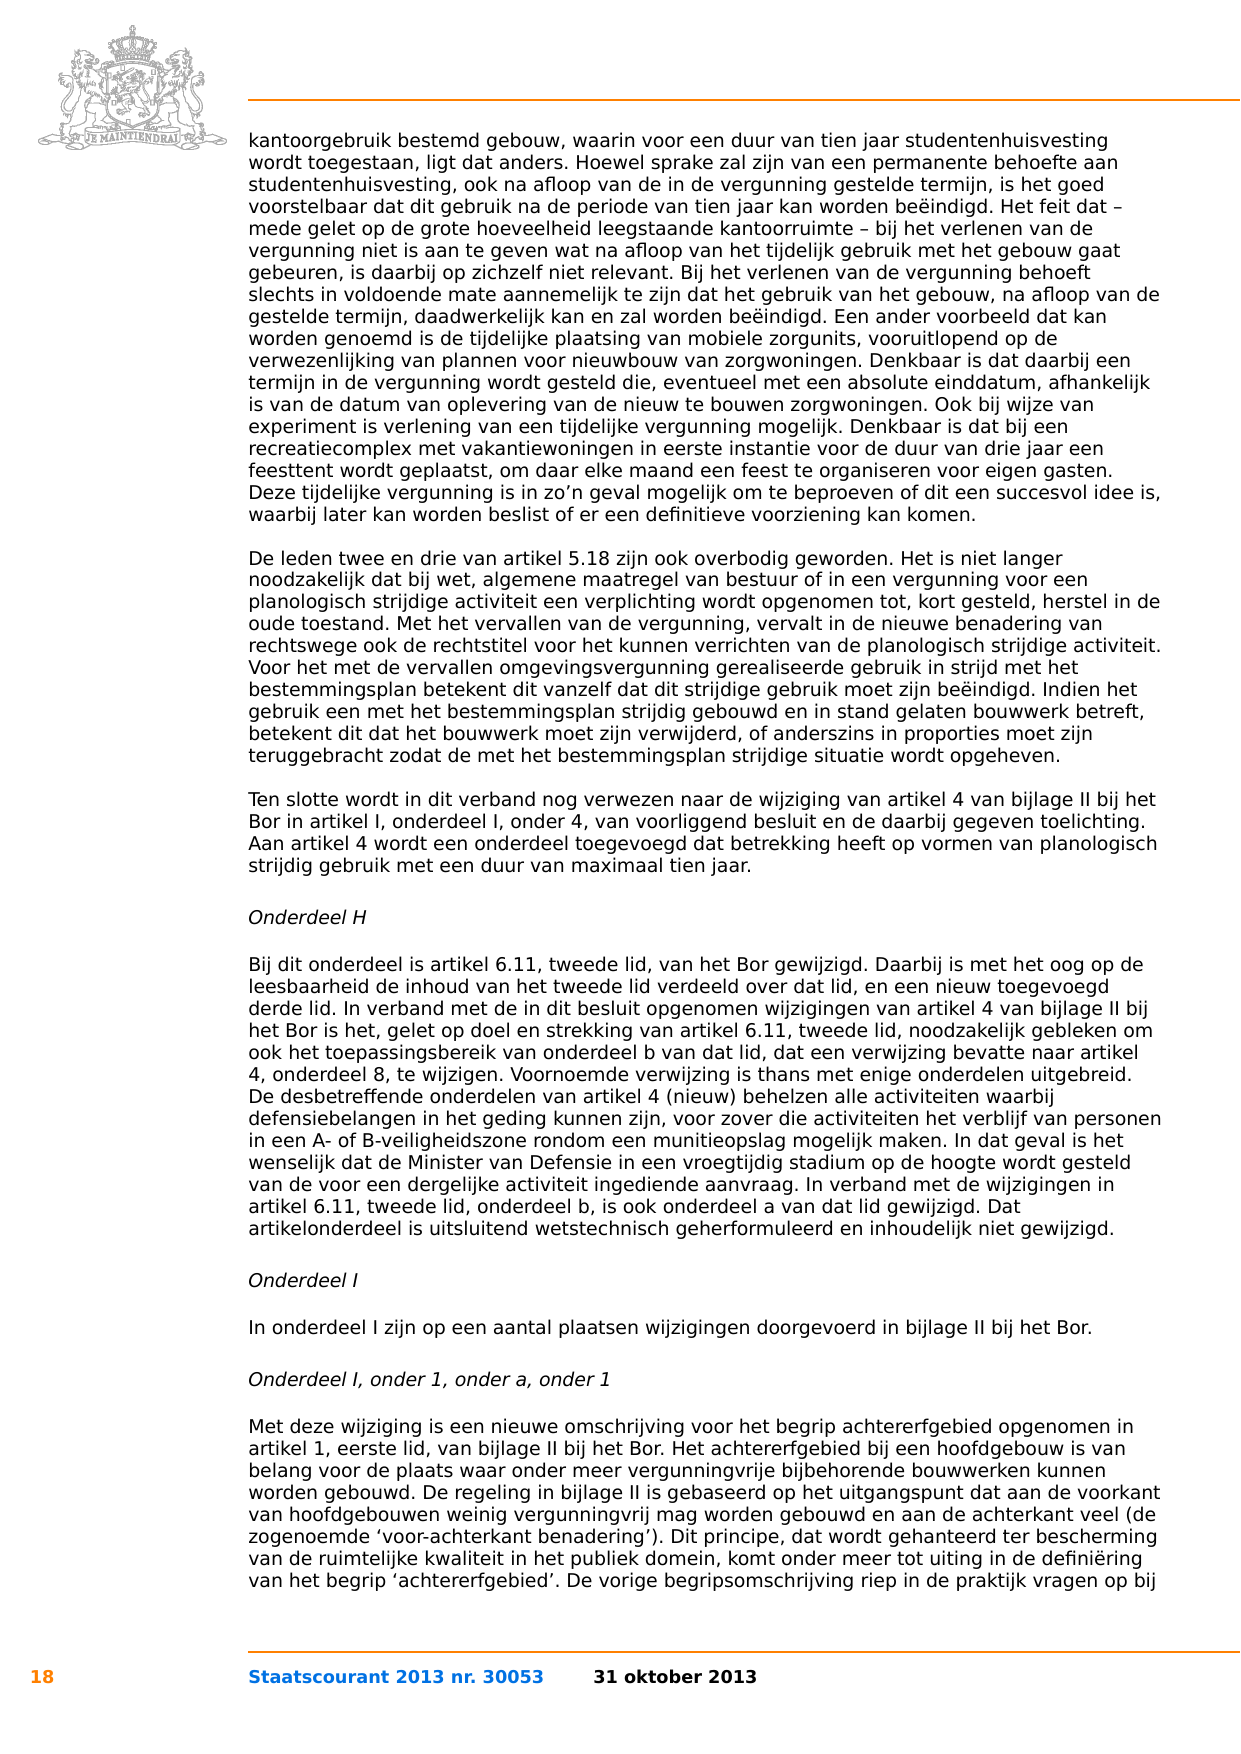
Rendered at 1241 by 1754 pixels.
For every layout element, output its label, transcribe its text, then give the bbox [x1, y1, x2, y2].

text Met deze wijziging is een nieuwe omschrijving voor het begrip achtererfgebied opgenomen in artikel 1, eerste lid, van bijlage II bij het Bor. Het achtererfgebied bij een hoofdgebouw is van belang voor de plaats waar onder meer vergunningvrije bijbehorende bouwwerken kunnen worden gebouwd. De regeling in bijlage II is gebaseerd op het uitgangspunt dat aan de voorkant van hoofdgebouwen weinig vergunningvrij mag worden gebouwd en aan de achterkant veel (de zogenoemde ‘voor-achterkant benadering’). Dit principe, dat wordt gehanteerd ter bescherming van de ruimtelijke kwaliteit in het publiek domein, komt onder meer tot uiting in de definiëring van het begrip ‘achtererfgebied’. De vorige begripsomschrijving riep in de praktijk vragen op bij [248, 1416, 1163, 1591]
subtitle Onderdeel I, onder 1, onder a, onder 1 [248, 1369, 1163, 1391]
text In onderdeel I zijn op een aantal plaatsen wijzigingen doorgevoerd in bijlage II bij het Bor. [248, 1317, 1163, 1339]
picture [38, 25, 227, 150]
text Ten slotte wordt in dit verband nog verwezen naar de wijziging van artikel 4 van bijlage II bij het Bor in artikel I, onderdeel I, onder 4, van voorliggend besluit en de daarbij gegeven toelichting. Aan artikel 4 wordt een onderdeel toegevoegd dat betrekking heeft op vormen van planologisch strijdig gebruik met een duur van maximaal tien jaar. [248, 789, 1163, 877]
text Bij dit onderdeel is artikel 6.11, tweede lid, van het Bor gewijzigd. Daarbij is met het oog op de leesbaarheid de inhoud van het tweede lid verdeeld over dat lid, en een nieuw toegevoegd derde lid. In verband met de in dit besluit opgenomen wijzigingen van artikel 4 van bijlage II bij het Bor is het, gelet op doel en strekking van artikel 6.11, tweede lid, noodzakelijk gebleken om ook het toepassingsbereik van onderdeel b van dat lid, dat een verwijzing bevatte naar artikel 4, onderdeel 8, te wijzigen. Voornoemde verwijzing is thans met enige onderdelen uitgebreid. De desbetreffende onderdelen van artikel 4 (nieuw) behelzen alle activiteiten waarbij defensiebelangen in het geding kunnen zijn, voor zover die activiteiten het verblijf van personen in een A- of B-veiligheidszone rondom een munitieopslag mogelijk maken. In dat geval is het wenselijk dat de Minister van Defensie in een vroegtijdig stadium op de hoogte wordt gesteld van de voor een dergelijke activiteit ingediende aanvraag. In verband met de wijzigingen in artikel 6.11, tweede lid, onderdeel b, is ook onderdeel a van dat lid gewijzigd. Dat artikelonderdeel is uitsluitend wetstechnisch geherformuleerd en inhoudelijk niet gewijzigd. [248, 954, 1163, 1240]
subtitle Onderdeel I [248, 1270, 1163, 1292]
text kantoorgebruik bestemd gebouw, waarin voor een duur van tien jaar studentenhuisvesting wordt toegestaan, ligt dat anders. Hoewel sprake zal zijn van een permanente behoefte aan studentenhuisvesting, ook na afloop van de in de vergunning gestelde termijn, is het goed voorstelbaar dat dit gebruik na de periode van tien jaar kan worden beëindigd. Het feit dat – mede gelet op de grote hoeveelheid leegstaande kantoorruimte – bij het verlenen van de vergunning niet is aan te geven wat na afloop van het tijdelijk gebruik met het gebouw gaat gebeuren, is daarbij op zichzelf niet relevant. Bij het verlenen van de vergunning behoeft slechts in voldoende mate aannemelijk te zijn dat het gebruik van het gebouw, na afloop van de gestelde termijn, daadwerkelijk kan en zal worden beëindigd. Een ander voorbeeld dat kan worden genoemd is de tijdelijke plaatsing van mobiele zorgunits, vooruitlopend op de verwezenlijking van plannen voor nieuwbouw van zorgwoningen. Denkbaar is dat daarbij een termijn in de vergunning wordt gesteld die, eventueel met een absolute einddatum, afhankelijk is van de datum van oplevering van de nieuw te bouwen zorgwoningen. Ook bij wijze van experiment is verlening van een tijdelijke vergunning mogelijk. Denkbaar is dat bij een recreatiecomplex met vakantiewoningen in eerste instantie voor de duur van drie jaar een feesttent wordt geplaatst, om daar elke maand een feest te organiseren voor eigen gasten. Deze tijdelijke vergunning is in zo’n geval mogelijk om te beproeven of dit een succesvol idee is, waarbij later kan worden beslist of er een definitieve voorziening kan komen. [248, 130, 1163, 526]
text De leden twee en drie van artikel 5.18 zijn ook overbodig geworden. Het is niet langer noodzakelijk dat bij wet, algemene maatregel van bestuur of in een vergunning voor een planologisch strijdige activiteit een verplichting wordt opgenomen tot, kort gesteld, herstel in de oude toestand. Met het vervallen van de vergunning, vervalt in de nieuwe benadering van rechtswege ook de rechtstitel voor het kunnen verrichten van de planologisch strijdige activiteit. Voor het met de vervallen omgevingsvergunning gerealiseerde gebruik in strijd met het bestemmingsplan betekent dit vanzelf dat dit strijdige gebruik moet zijn beëindigd. Indien het gebruik een met het bestemmingsplan strijdig gebouwd en in stand gelaten bouwwerk betreft, betekent dit dat het bouwwerk moet zijn verwijderd, of anderszins in proporties moet zijn teruggebracht zodat de met het bestemmingsplan strijdige situatie wordt opgeheven. [248, 547, 1163, 767]
subtitle Onderdeel H [248, 907, 1163, 929]
